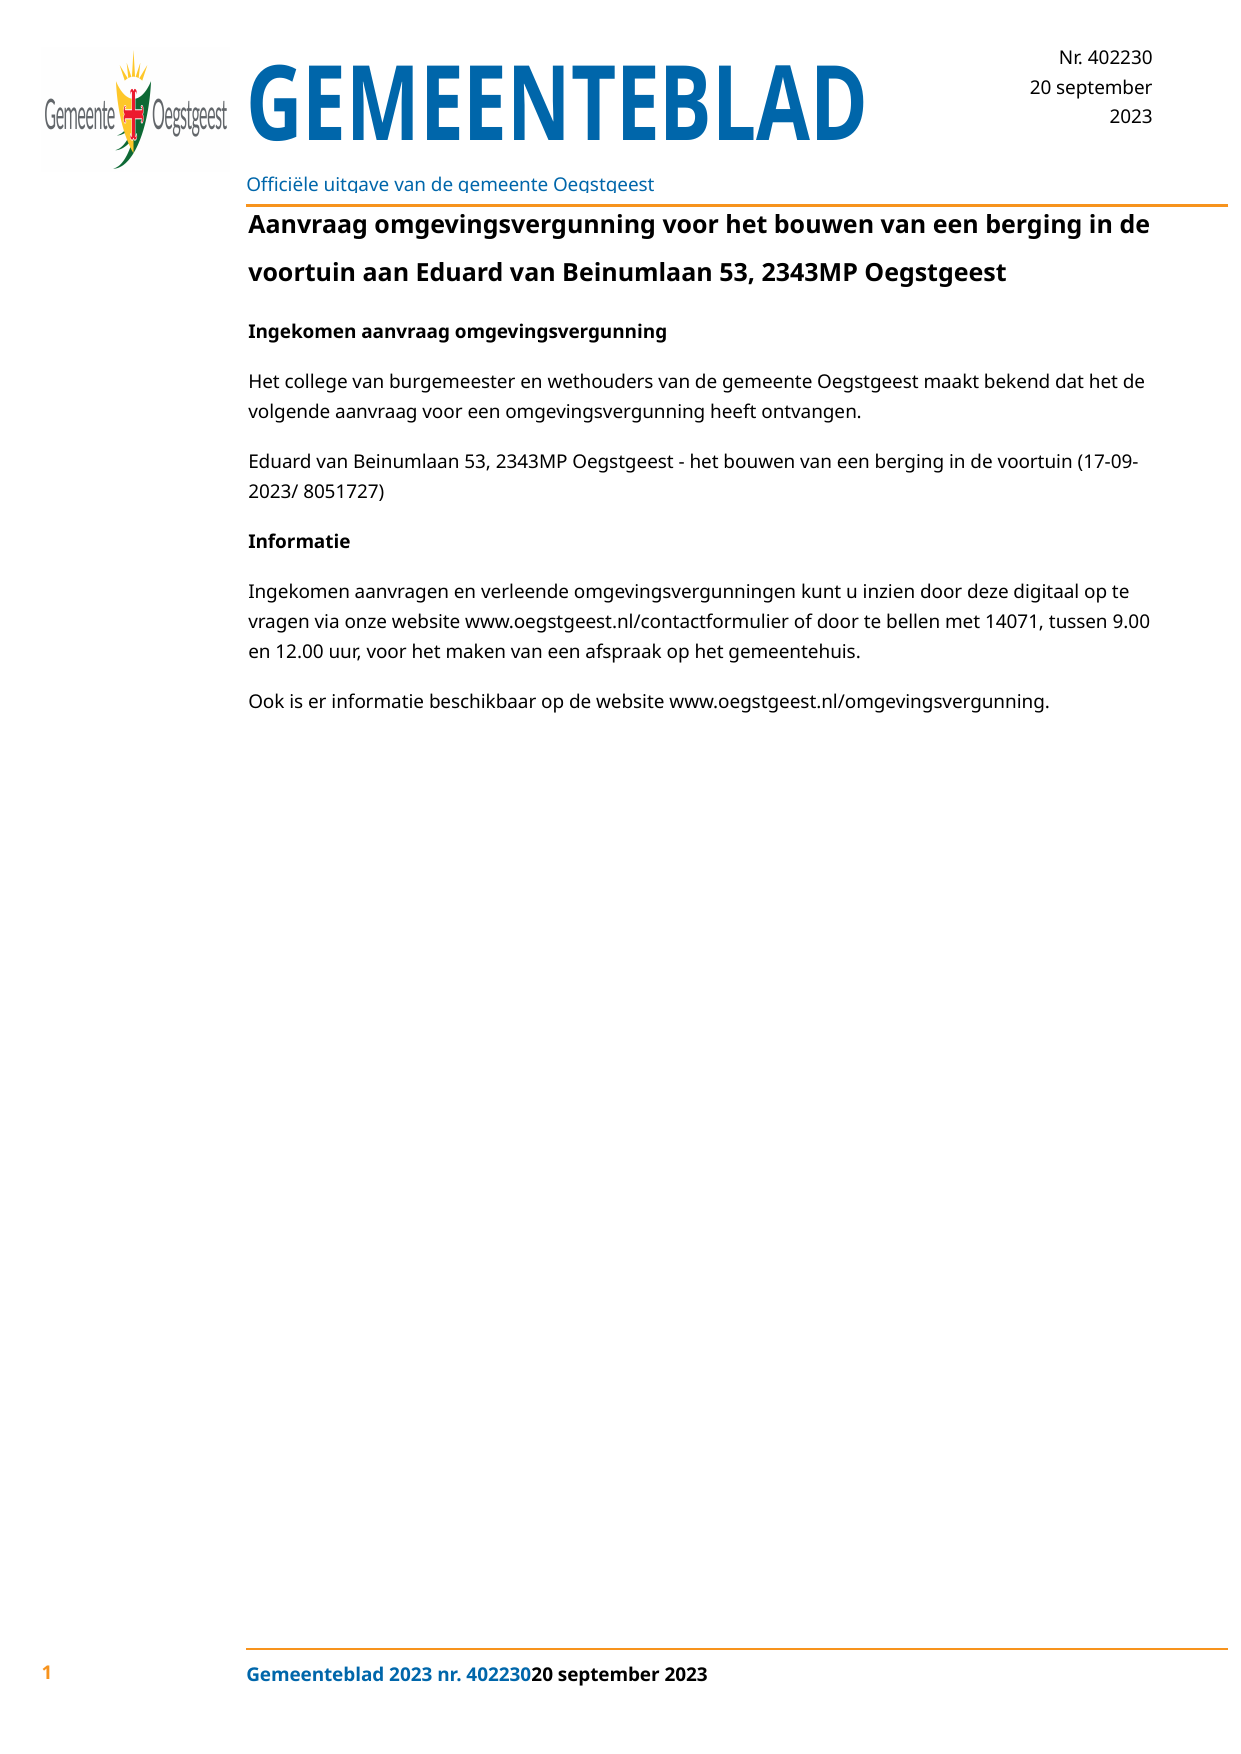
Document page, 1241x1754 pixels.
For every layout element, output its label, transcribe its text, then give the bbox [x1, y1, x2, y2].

text Ingekomen aanvragen en verleende omgevingsvergunningen kunt u inzien door deze digitaal op te vragen via onze website www.oegstgeest.nl/contactformulier of door te bellen met 14071, tussen 9.00 en 12.00 uur, voor het maken van een afspraak op het gemeentehuis. [248, 579, 1152, 664]
text Het college van burgemeester en wethouders van de gemeente Oegstgeest maakt bekend dat het de volgende aanvraag voor een omgevingsvergunning heeft ontvangen. [248, 368, 1152, 424]
text Eduard van Beinumlaan 53, 2343MP Oegstgeest - het bouwen van een berging in de voortuin (17-09-2023/ 8051727) [248, 448, 1152, 504]
text Ingekomen aanvraag omgevingsvergunning [248, 318, 1152, 344]
picture [41, 47, 231, 172]
text Informatie [248, 528, 1152, 554]
text Ook is er informatie beschikbaar op de website www.oegstgeest.nl/omgevingsvergunning. [248, 688, 1152, 714]
text Aanvraag omgevingsvergunning voor het bouwen van een berging in de voortuin aan Eduard van Beinumlaan 53, 2343MP Oegstgeest [248, 207, 1152, 288]
